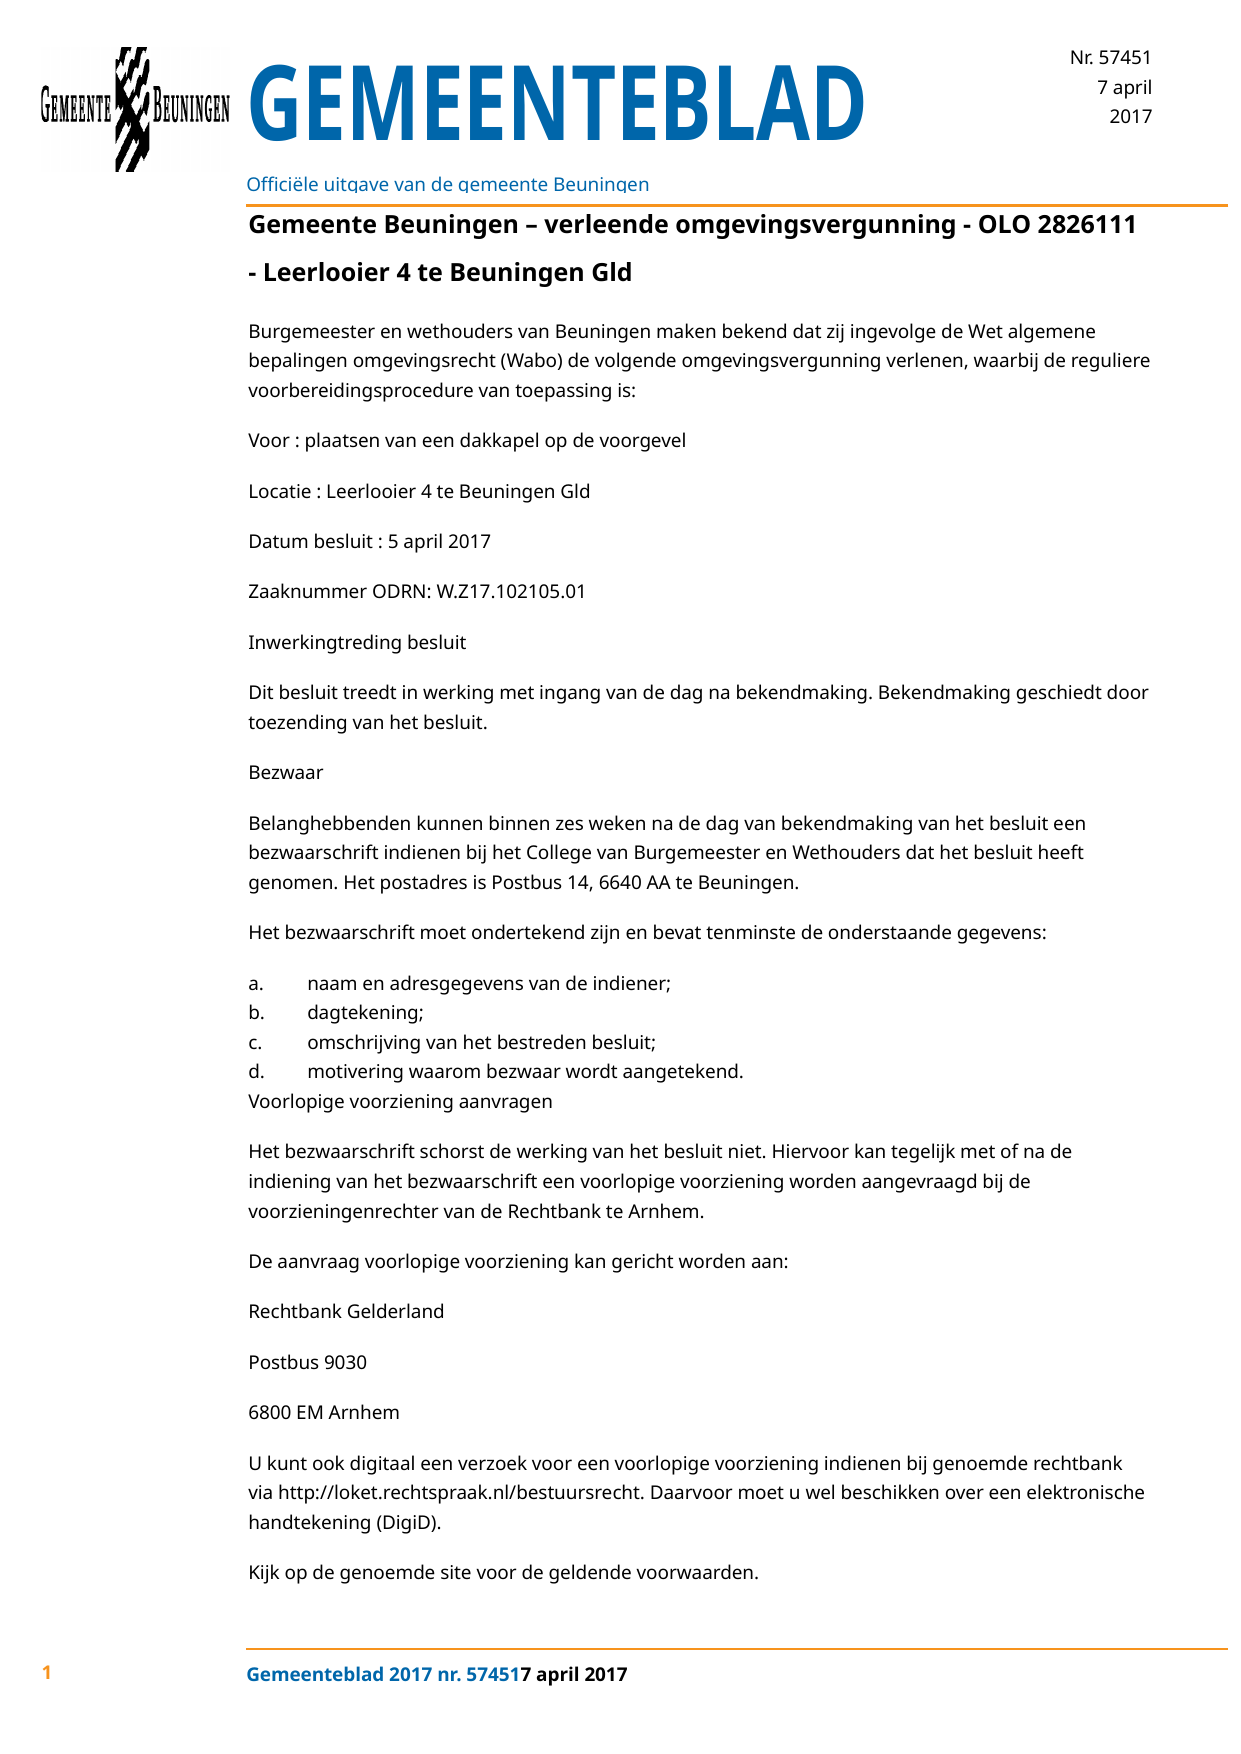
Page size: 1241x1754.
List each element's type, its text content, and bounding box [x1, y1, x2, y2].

list naam en adresgegevens van de indiener; [248, 970, 1152, 996]
text Gemeente Beuningen – verleende omgevingsvergunning - OLO 2826111 - Leerlooier 4 te Beuningen Gld [248, 207, 1152, 288]
text Locatie : Leerlooier 4 te Beuningen Gld [248, 478, 1152, 504]
picture [41, 47, 231, 172]
text Rechtbank Gelderland [248, 1299, 1152, 1324]
text Zaaknummer ODRN: W.Z17.102105.01 [248, 579, 1152, 604]
list motivering waarom bezwaar wordt aangetekend. [248, 1059, 1152, 1084]
text Kijk op de genoemde site voor de geldende voorwaarden. [248, 1559, 1152, 1585]
text Dit besluit treedt in werking met ingang van de dag na bekendmaking. Bekendmaking geschiedt door toezending van het besluit. [248, 679, 1152, 735]
text Inwerkingtreding besluit [248, 629, 1152, 655]
text Het bezwaarschrift moet ondertekend zijn en bevat tenminste de onderstaande gegevens: [248, 919, 1152, 945]
text Postbus 9030 [248, 1349, 1152, 1375]
text Voor : plaatsen van een dakkapel op de voorgevel [248, 427, 1152, 453]
text Belanghebbenden kunnen binnen zes weken na de dag van bekendmaking van het besluit een bezwaarschrift indienen bij het College van Burgemeester en Wethouders dat het besluit heeft genomen. Het postadres is Postbus 14, 6640 AA te Beuningen. [248, 810, 1152, 895]
text U kunt ook digitaal een verzoek voor een voorlopige voorziening indienen bij genoemde rechtbank via http://loket.rechtspraak.nl/bestuursrecht. Daarvoor moet u wel beschikken over een elektronische handtekening (DigiD). [248, 1450, 1152, 1535]
text Het bezwaarschrift schorst de werking van het besluit niet. Hiervoor kan tegelijk met of na de indiening van het bezwaarschrift een voorlopige voorziening worden aangevraagd bij de voorzieningenrechter van de Rechtbank te Arnhem. [248, 1139, 1152, 1224]
text De aanvraag voorlopige voorziening kan gericht worden aan: [248, 1248, 1152, 1274]
list omschrijving van het bestreden besluit; [248, 1029, 1152, 1055]
text Voorlopige voorziening aanvragen [248, 1088, 1152, 1114]
text 6800 EM Arnhem [248, 1399, 1152, 1425]
text Bezwaar [248, 759, 1152, 785]
text Datum besluit : 5 april 2017 [248, 528, 1152, 554]
list dagtekening; [248, 999, 1152, 1025]
text Burgemeester en wethouders van Beuningen maken bekend dat zij ingevolge de Wet algemene bepalingen omgevingsrecht (Wabo) de volgende omgevingsvergunning verlenen, waarbij de reguliere voorbereidingsprocedure van toepassing is: [248, 318, 1152, 403]
